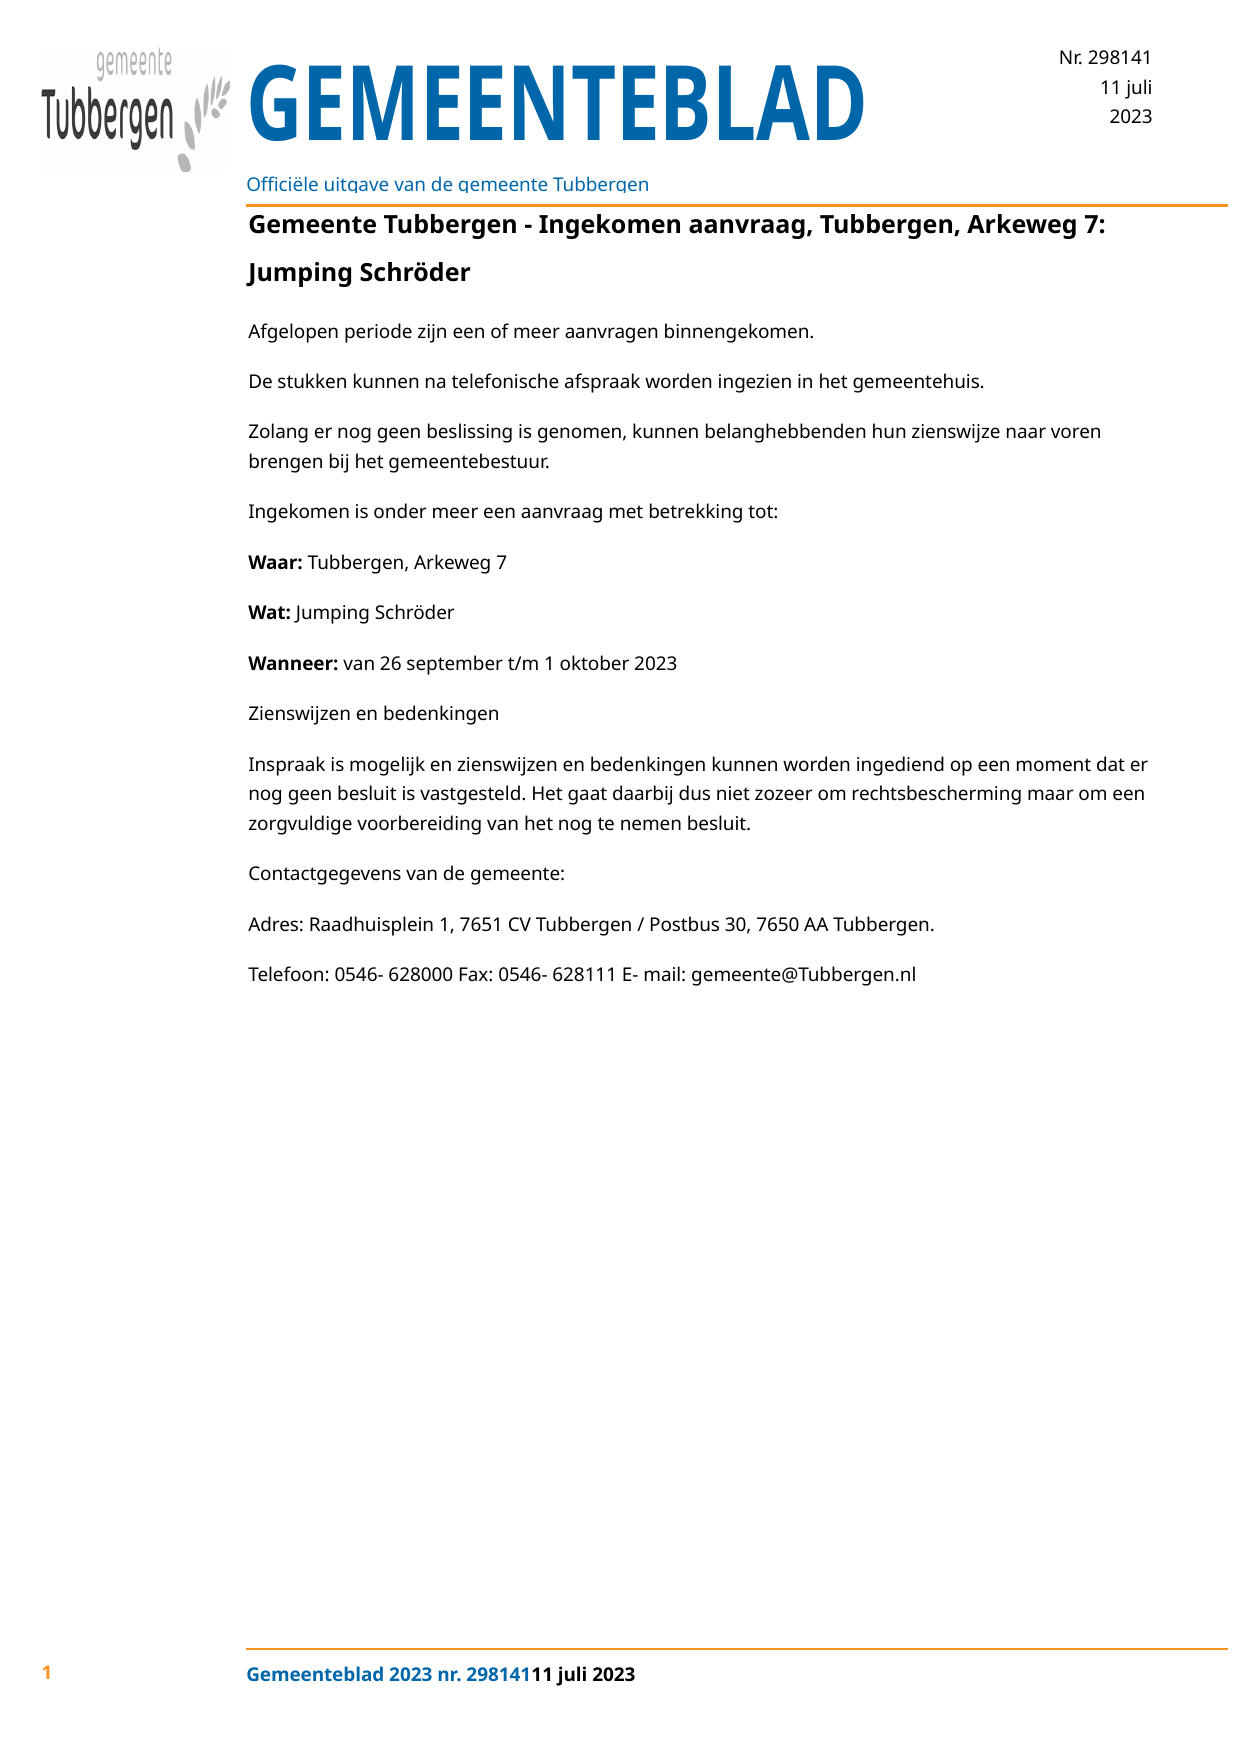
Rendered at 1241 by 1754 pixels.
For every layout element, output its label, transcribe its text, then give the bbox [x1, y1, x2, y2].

picture [41, 47, 231, 172]
text Waar: Tubbergen, Arkeweg 7 [248, 549, 1152, 575]
text Ingekomen is onder meer een aanvraag met betrekking tot: [248, 499, 1152, 524]
text Inspraak is mogelijk en zienswijzen en bedenkingen kunnen worden ingediend op een moment dat er nog geen besluit is vastgesteld. Het gaat daarbij dus niet zozeer om rechtsbescherming maar om een zorgvuldige voorbereiding van het nog te nemen besluit. [248, 751, 1152, 836]
text Wat: Jumping Schröder [248, 599, 1152, 625]
text Zolang er nog geen beslissing is genomen, kunnen belanghebbenden hun zienswijze naar voren brengen bij het gemeentebestuur. [248, 419, 1152, 474]
text Adres: Raadhuisplein 1, 7651 CV Tubbergen / Postbus 30, 7650 AA Tubbergen. [248, 911, 1152, 937]
text Zienswijzen en bedenkingen [248, 700, 1152, 726]
text Contactgegevens van de gemeente: [248, 860, 1152, 886]
text Wanneer: van 26 september t/m 1 oktober 2023 [248, 650, 1152, 676]
text Telefoon: 0546- 628000 Fax: 0546- 628111 E- mail: gemeente@Tubbergen.nl [248, 961, 1152, 987]
text Gemeente Tubbergen - Ingekomen aanvraag, Tubbergen, Arkeweg 7: Jumping Schröder [248, 207, 1152, 288]
text Afgelopen periode zijn een of meer aanvragen binnengekomen. [248, 318, 1152, 344]
text De stukken kunnen na telefonische afspraak worden ingezien in het gemeentehuis. [248, 368, 1152, 394]
